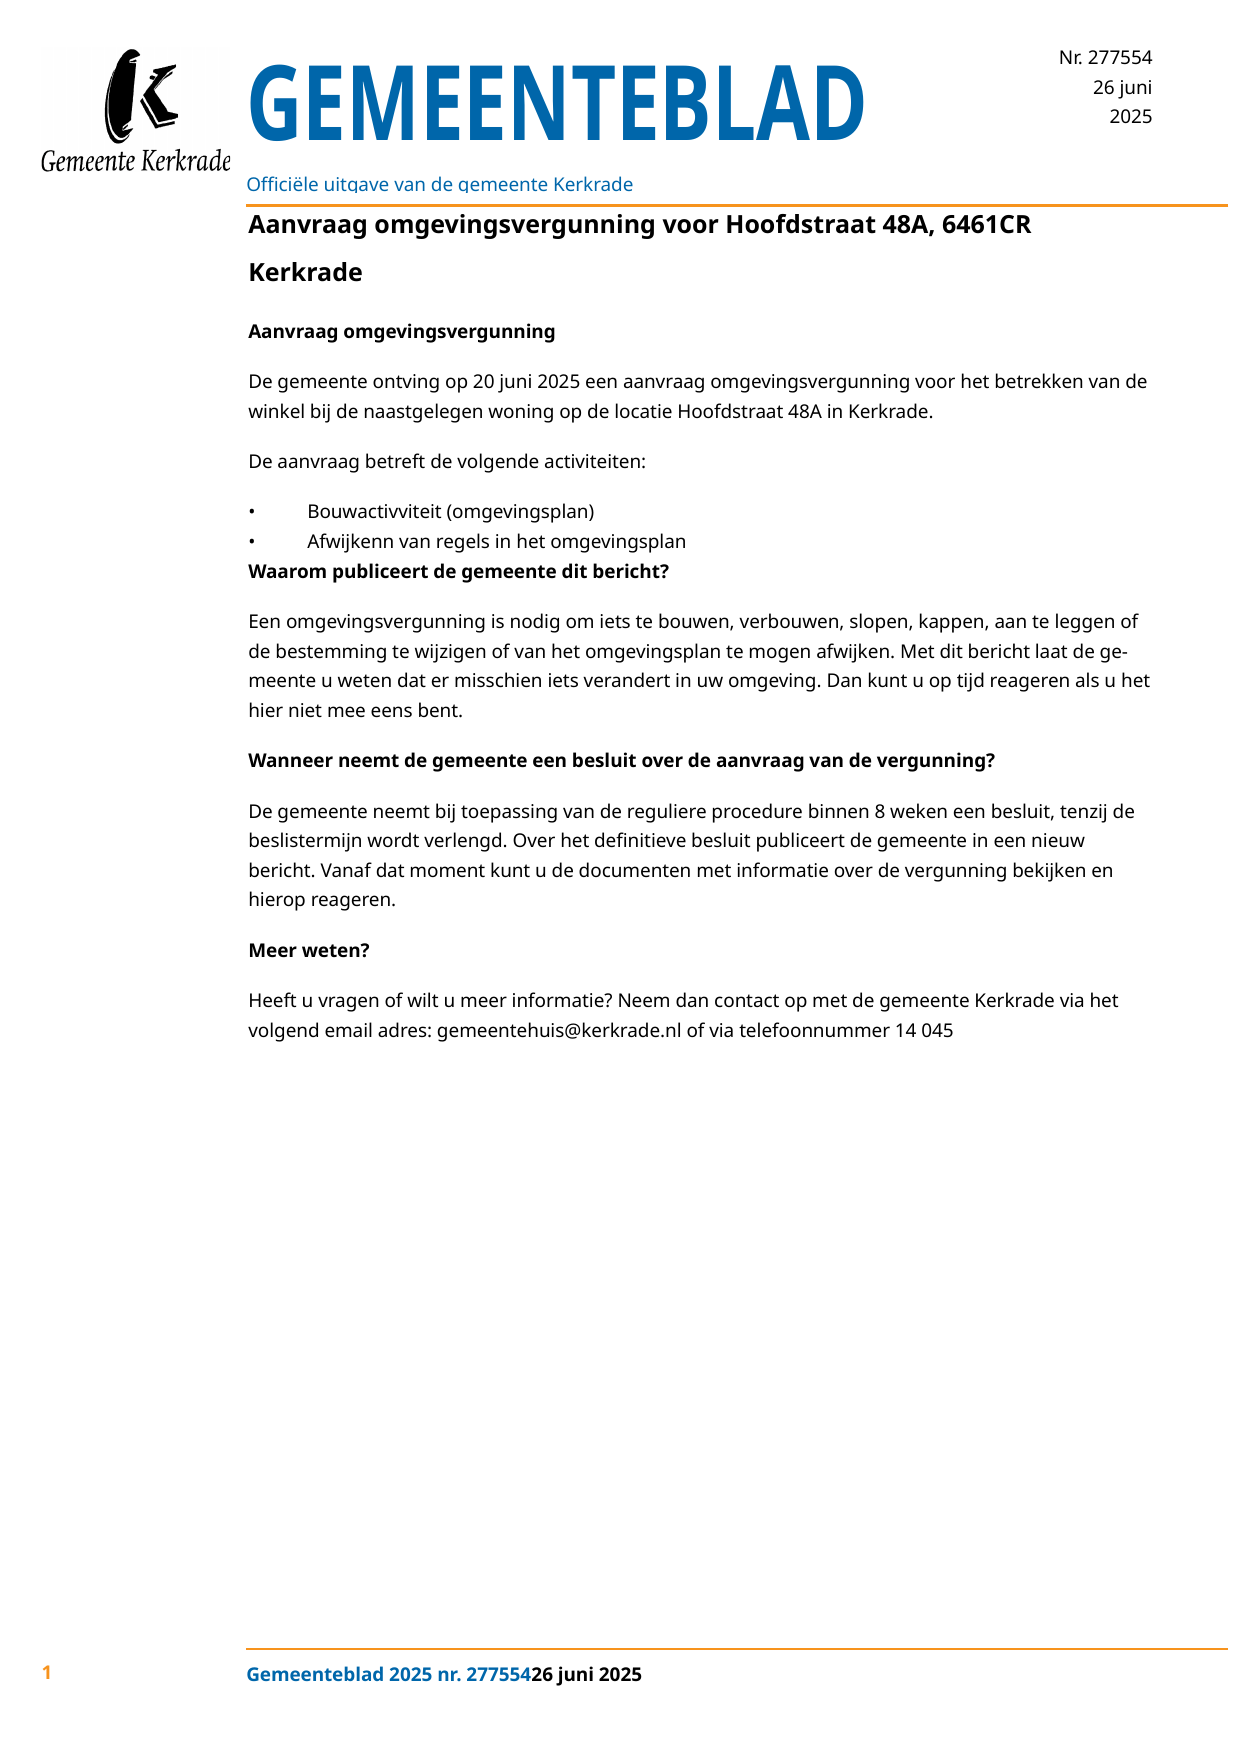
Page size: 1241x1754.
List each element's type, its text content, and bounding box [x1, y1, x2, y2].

list Afwijkenn van regels in het omgevingsplan [248, 528, 1152, 554]
list Bouwactivviteit (omgevingsplan) [248, 499, 1152, 524]
text Wanneer neemt de gemeente een besluit over de aanvraag van de vergunning? [248, 747, 1152, 773]
text De aanvraag betreft de volgende activiteiten: [248, 448, 1152, 474]
text Een omgevingsvergunning is nodig om iets te bouwen, verbouwen, slopen, kappen, aan te leggen of de bestemming te wijzigen of van het omgevingsplan te mogen afwijken. Met dit bericht laat de ge- meente u weten dat er misschien iets verandert in uw omgeving. Dan kunt u op tijd reageren als u het hier niet mee eens bent. [248, 608, 1152, 723]
picture [41, 47, 231, 172]
text Aanvraag omgevingsvergunning voor Hoofdstraat 48A, 6461CR Kerkrade [248, 207, 1152, 288]
text Aanvraag omgevingsvergunning [248, 318, 1152, 344]
text Meer weten? [248, 937, 1152, 963]
text Waarom publiceert de gemeente dit bericht? [248, 558, 1152, 584]
text De gemeente neemt bij toepassing van de reguliere procedure binnen 8 weken een besluit, tenzij de beslistermijn wordt verlengd. Over het definitieve besluit publiceert de gemeente in een nieuw bericht. Vanaf dat moment kunt u de documenten met informatie over de vergunning bekijken en hierop reageren. [248, 798, 1152, 912]
text Heeft u vragen of wilt u meer informatie? Neem dan contact op met de gemeente Kerkrade via het volgend email adres: gemeentehuis@kerkrade.nl of via telefoonnummer 14 045 [248, 987, 1152, 1043]
text De gemeente ontving op 20 juni 2025 een aanvraag omgevingsvergunning voor het betrekken van de winkel bij de naastgelegen woning op de locatie Hoofdstraat 48A in Kerkrade. [248, 368, 1152, 424]
